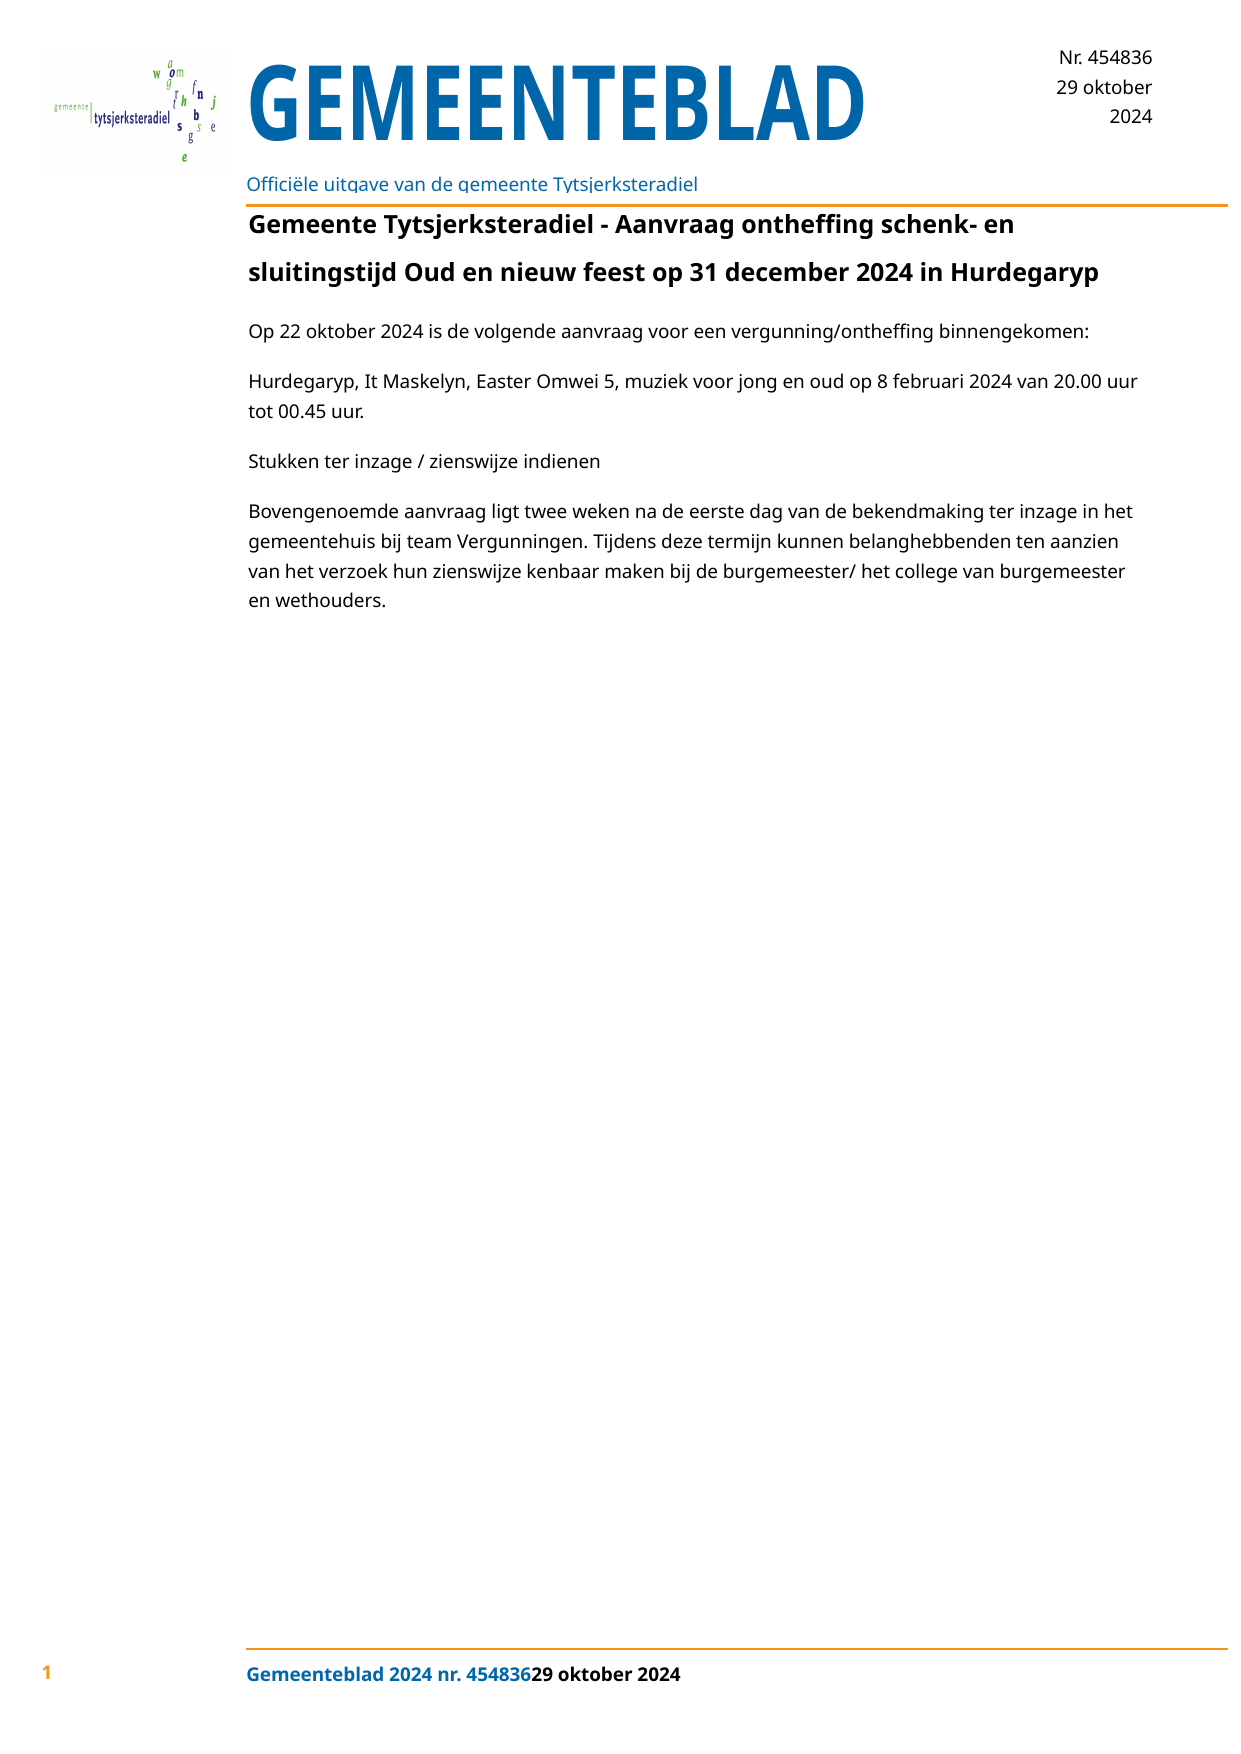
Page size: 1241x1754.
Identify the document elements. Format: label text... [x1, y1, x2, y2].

text Stukken ter inzage / zienswijze indienen [248, 448, 1152, 474]
text Op 22 oktober 2024 is de volgende aanvraag voor een vergunning/ontheffing binnengekomen: [248, 318, 1152, 344]
text Bovengenoemde aanvraag ligt twee weken na de eerste dag van de bekendmaking ter inzage in het gemeentehuis bij team Vergunningen. Tijdens deze termijn kunnen belanghebbenden ten aanzien van het verzoek hun zienswijze kenbaar maken bij de burgemeester/ het college van burgemeester en wethouders. [248, 499, 1152, 613]
text Hurdegaryp, It Maskelyn, Easter Omwei 5, muziek voor jong en oud op 8 februari 2024 van 20.00 uur tot 00.45 uur. [248, 368, 1152, 424]
picture [41, 47, 231, 172]
text Gemeente Tytsjerksteradiel - Aanvraag ontheffing schenk- en sluitingstijd Oud en nieuw feest op 31 december 2024 in Hurdegaryp [248, 207, 1152, 288]
